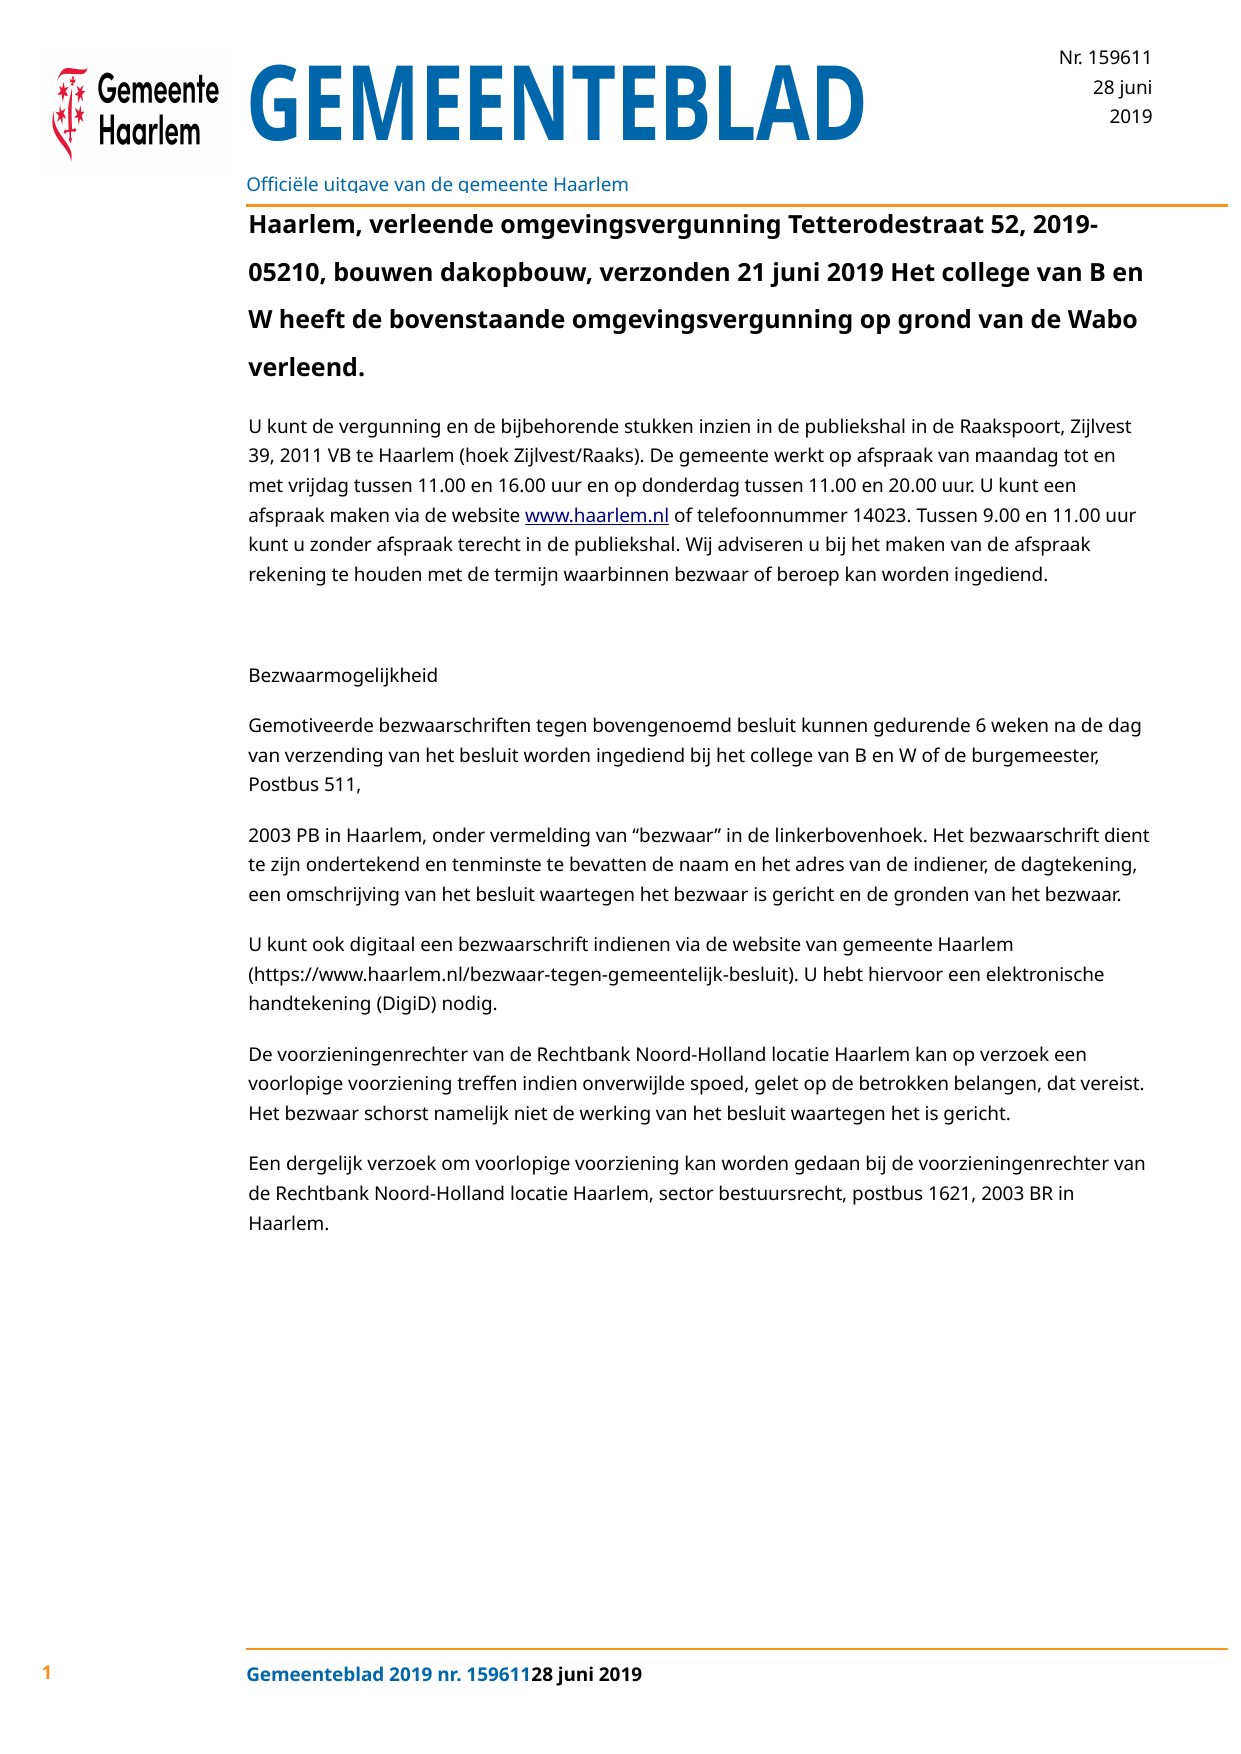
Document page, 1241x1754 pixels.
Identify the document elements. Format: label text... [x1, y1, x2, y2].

text De voorzieningenrechter van de Rechtbank Noord-Holland locatie Haarlem kan op verzoek een voorlopige voorziening treffen indien onverwijlde spoed, gelet op de betrokken belangen, dat vereist. Het bezwaar schorst namelijk niet de werking van het besluit waartegen het is gericht. [248, 1041, 1152, 1126]
text Bezwaarmogelijkheid [248, 662, 1152, 688]
text Haarlem, verleende omgevingsvergunning Tetterodestraat 52, 2019-05210, bouwen dakopbouw, verzonden 21 juni 2019 Het college van B en W heeft de bovenstaande omgevingsvergunning op grond van de Wabo verleend. [248, 207, 1152, 384]
text Een dergelijk verzoek om voorlopige voorziening kan worden gedaan bij de voorzieningenrechter van de Rechtbank Noord-Holland locatie Haarlem, sector bestuursrecht, postbus 1621, 2003 BR in Haarlem. [248, 1151, 1152, 1236]
picture [41, 47, 231, 172]
text Gemotiveerde bezwaarschriften tegen bovengenoemd besluit kunnen gedurende 6 weken na de dag van verzending van het besluit worden ingediend bij het college van B en W of de burgemeester, Postbus 511, [248, 712, 1152, 797]
text U kunt de vergunning en de bijbehorende stukken inzien in de publiekshal in de Raakspoort, Zijlvest 39, 2011 VB te Haarlem (hoek Zijlvest/Raaks). De gemeente werkt op afspraak van maandag tot en met vrijdag tussen 11.00 en 16.00 uur en op donderdag tussen 11.00 en 20.00 uur. U kunt een afspraak maken via de website www.haarlem.nl of telefoonnummer 14023. Tussen 9.00 en 11.00 uur kunt u zonder afspraak terecht in de publiekshal. Wij adviseren u bij het maken van de afspraak rekening te houden met de termijn waarbinnen bezwaar of beroep kan worden ingediend. [248, 413, 1152, 587]
text 2003 PB in Haarlem, onder vermelding van “bezwaar” in de linkerbovenhoek. Het bezwaarschrift dient te zijn ondertekend en tenminste te bevatten de naam en het adres van de indiener, de dagtekening, een omschrijving van het besluit waartegen het bezwaar is gericht en de gronden van het bezwaar. [248, 822, 1152, 907]
text U kunt ook digitaal een bezwaarschrift indienen via de website van gemeente Haarlem (https://www.haarlem.nl/bezwaar-tegen-gemeentelijk-besluit). U hebt hiervoor een elektronische handtekening (DigiD) nodig. [248, 931, 1152, 1016]
